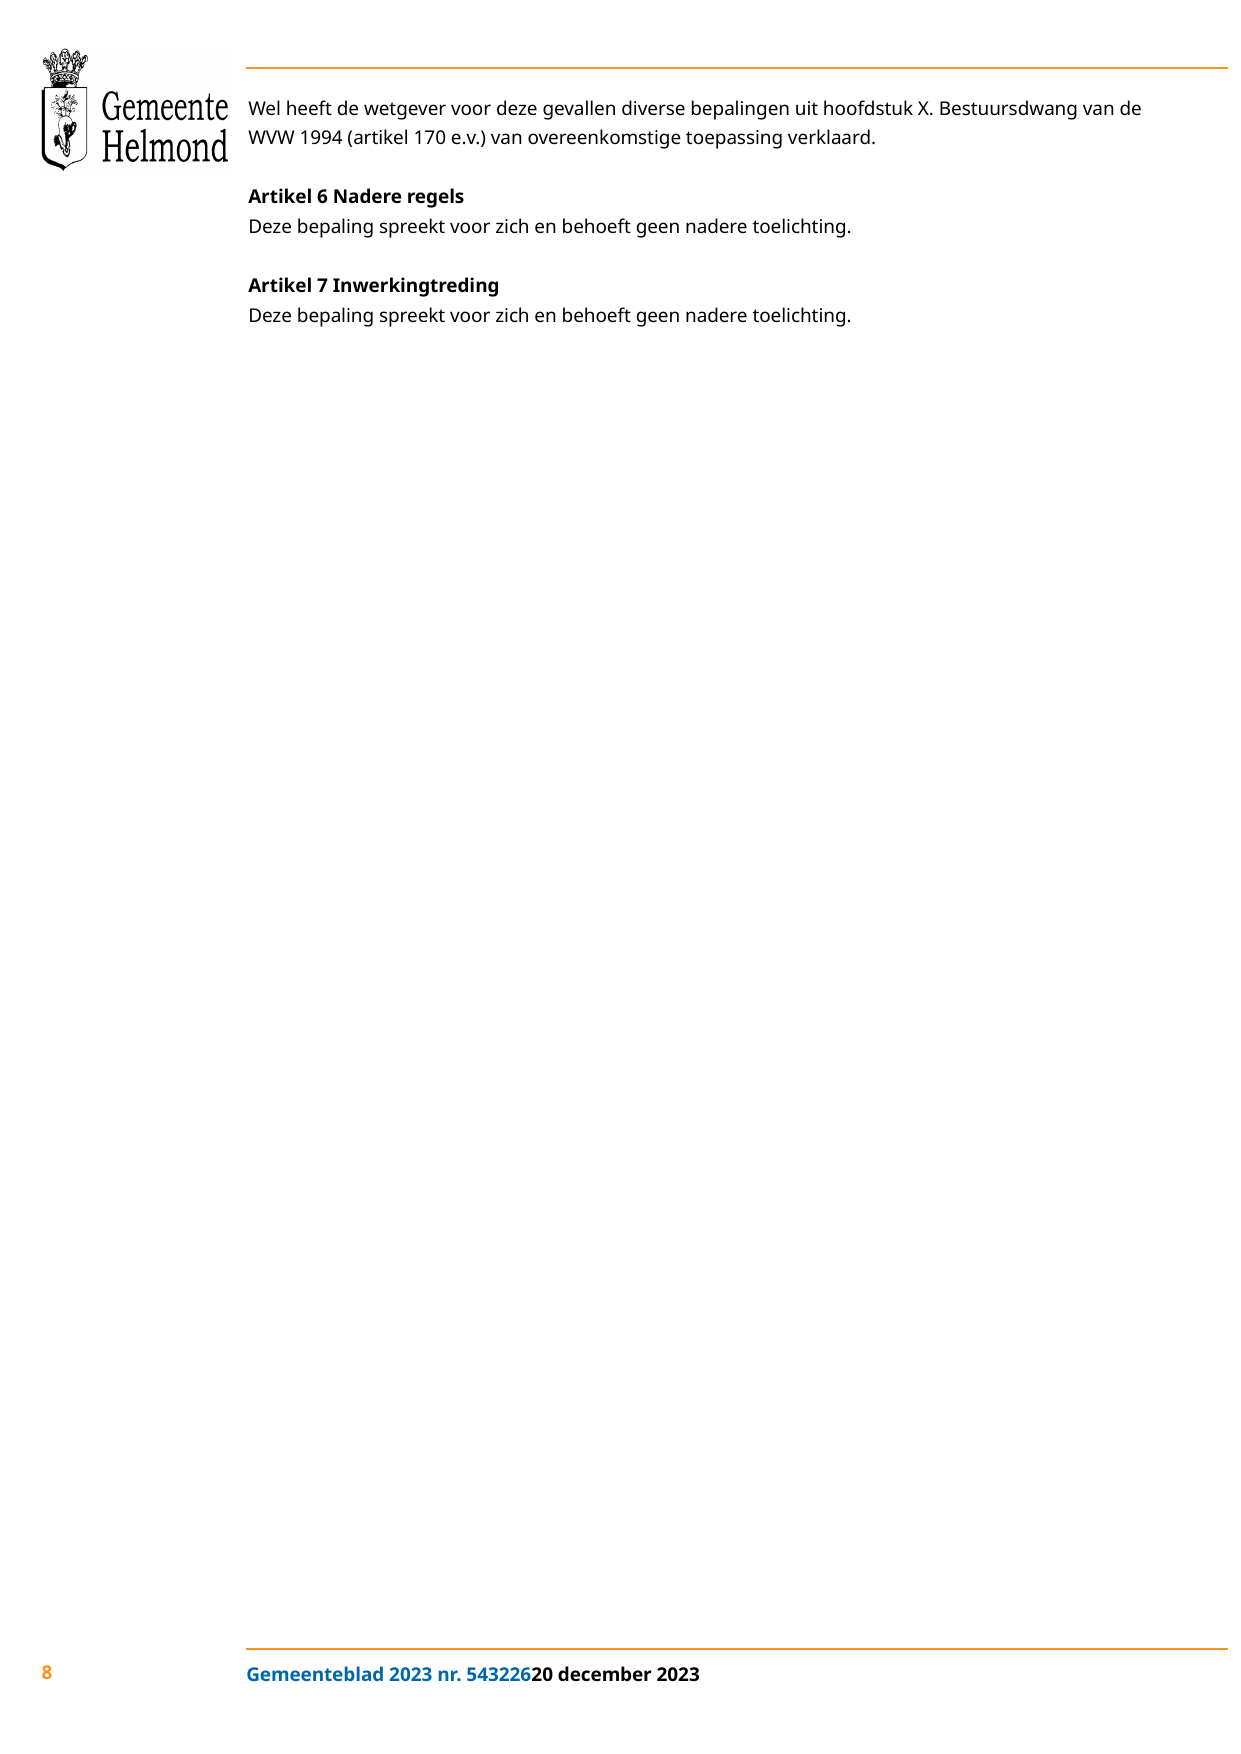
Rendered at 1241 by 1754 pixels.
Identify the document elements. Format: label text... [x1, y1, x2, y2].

text Artikel 6 Nadere regels [248, 183, 1152, 209]
text Deze bepaling spreekt voor zich en behoeft geen nadere toelichting. [248, 213, 1152, 239]
text Artikel 7 Inwerkingtreding [248, 272, 1152, 298]
picture [41, 47, 231, 172]
text Deze bepaling spreekt voor zich en behoeft geen nadere toelichting. [248, 302, 1152, 328]
text Wel heeft de wetgever voor deze gevallen diverse bepalingen uit hoofdstuk X. Bestuursdwang van de WVW 1994 (artikel 170 e.v.) van overeenkomstige toepassing verklaard. [248, 95, 1152, 150]
